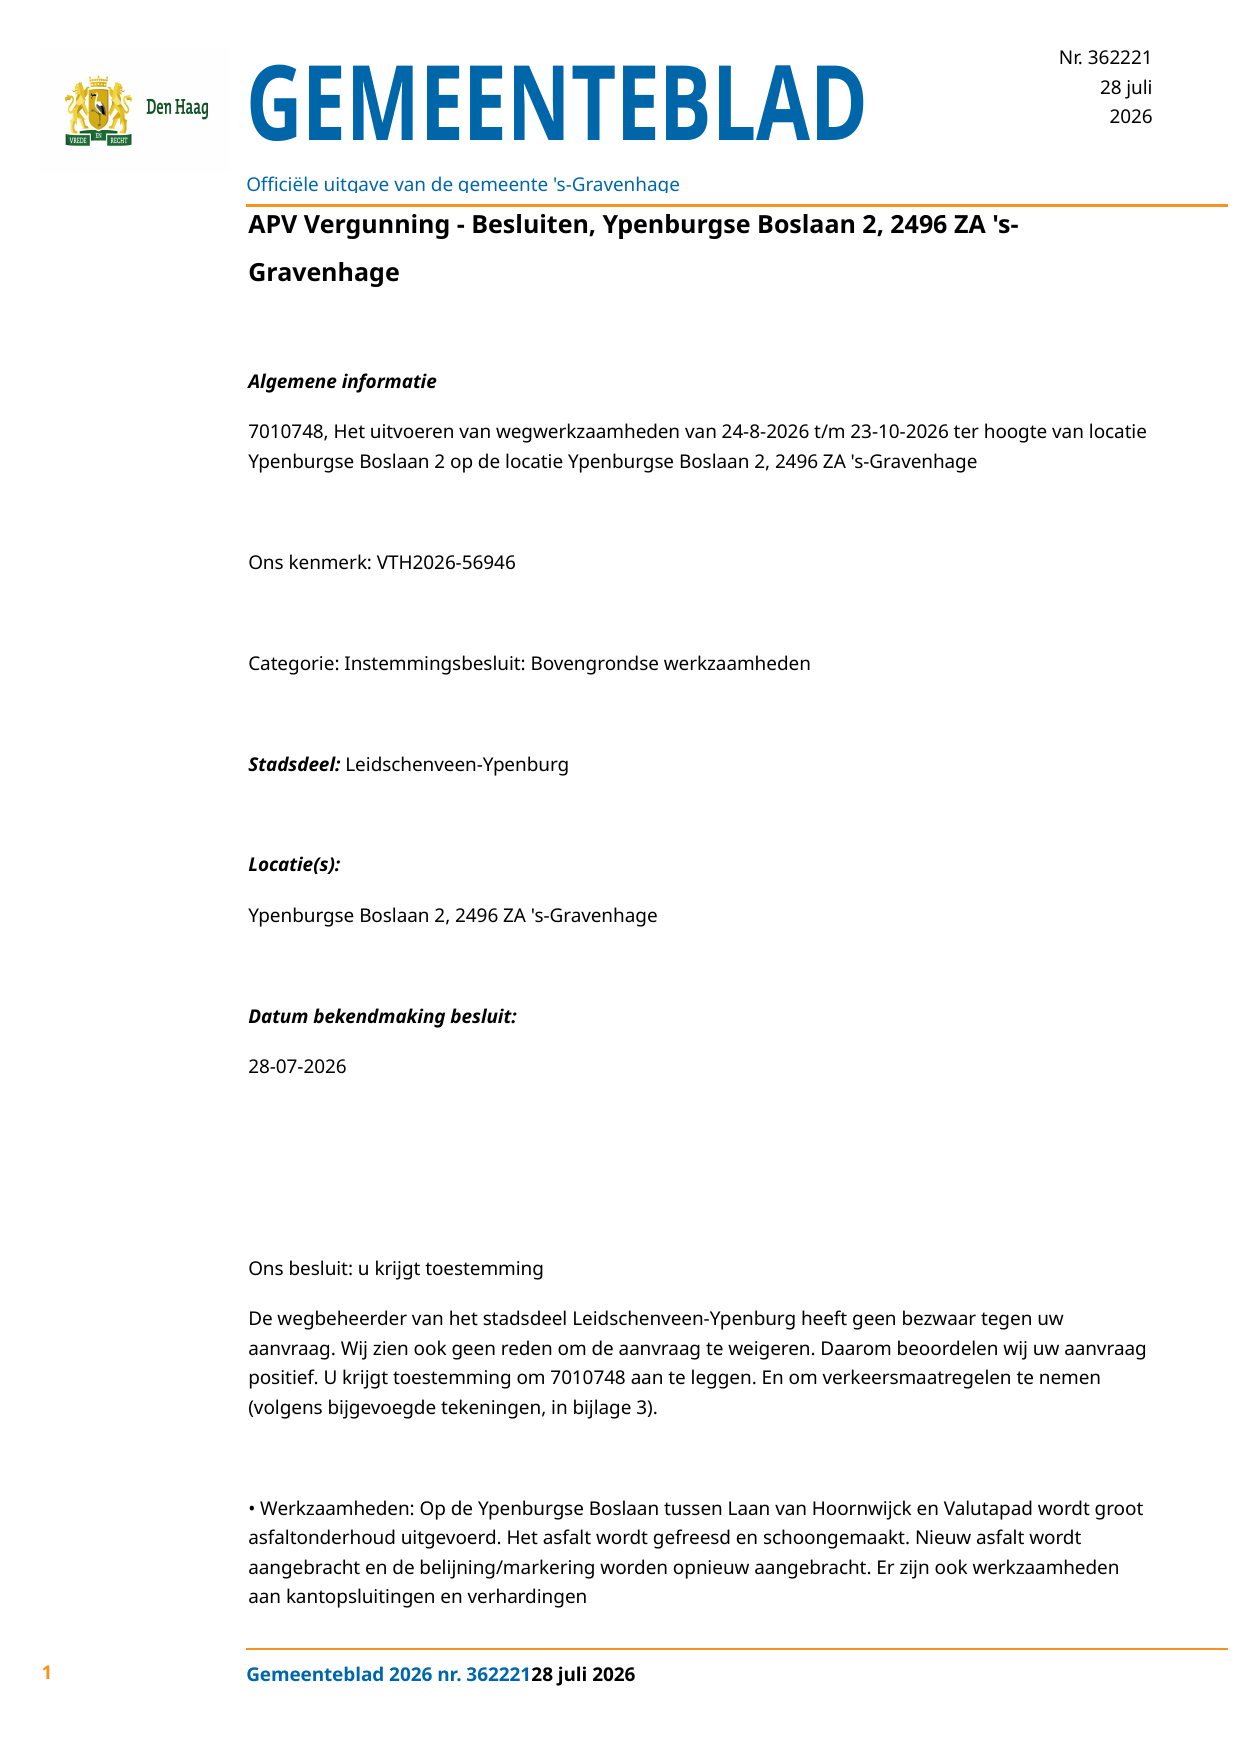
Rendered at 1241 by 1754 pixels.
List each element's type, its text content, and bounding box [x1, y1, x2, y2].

text • Werkzaamheden: Op de Ypenburgse Boslaan tussen Laan van Hoornwijck en Valutapad wordt groot asfaltonderhoud uitgevoerd. Het asfalt wordt gefreesd en schoongemaakt. Nieuw asfalt wordt aangebracht en de belijning/markering worden opnieuw aangebracht. Er zijn ook werkzaamheden aan kantopsluitingen en verhardingen [248, 1495, 1152, 1609]
text Datum bekendmaking besluit: [248, 1003, 1152, 1029]
text Ypenburgse Boslaan 2, 2496 ZA 's-Gravenhage [248, 902, 1152, 928]
text De wegbeheerder van het stadsdeel Leidschenveen-Ypenburg heeft geen bezwaar tegen uw aanvraag. Wij zien ook geen reden om de aanvraag te weigeren. Daarom beoordelen wij uw aanvraag positief. U krijgt toestemming om 7010748 aan te leggen. En om verkeersmaatregelen te nemen (volgens bijgevoegde tekeningen, in bijlage 3). [248, 1305, 1152, 1420]
text APV Vergunning - Besluiten, Ypenburgse Boslaan 2, 2496 ZA 's-Gravenhage [248, 207, 1152, 288]
text Algemene informatie [248, 368, 1152, 394]
text 7010748, Het uitvoeren van wegwerkzaamheden van 24-8-2026 t/m 23-10-2026 ter hoogte van locatie Ypenburgse Boslaan 2 op de locatie Ypenburgse Boslaan 2, 2496 ZA 's-Gravenhage [248, 419, 1152, 474]
text Stadsdeel: Leidschenveen-Ypenburg [248, 751, 1152, 777]
text Ons kenmerk: VTH2026-56946 [248, 549, 1152, 575]
text Locatie(s): [248, 852, 1152, 877]
text Categorie: Instemmingsbesluit: Bovengrondse werkzaamheden [248, 650, 1152, 676]
picture [41, 47, 231, 172]
text Ons besluit: u krijgt toestemming [248, 1255, 1152, 1281]
text 28-07-2026 [248, 1053, 1152, 1079]
